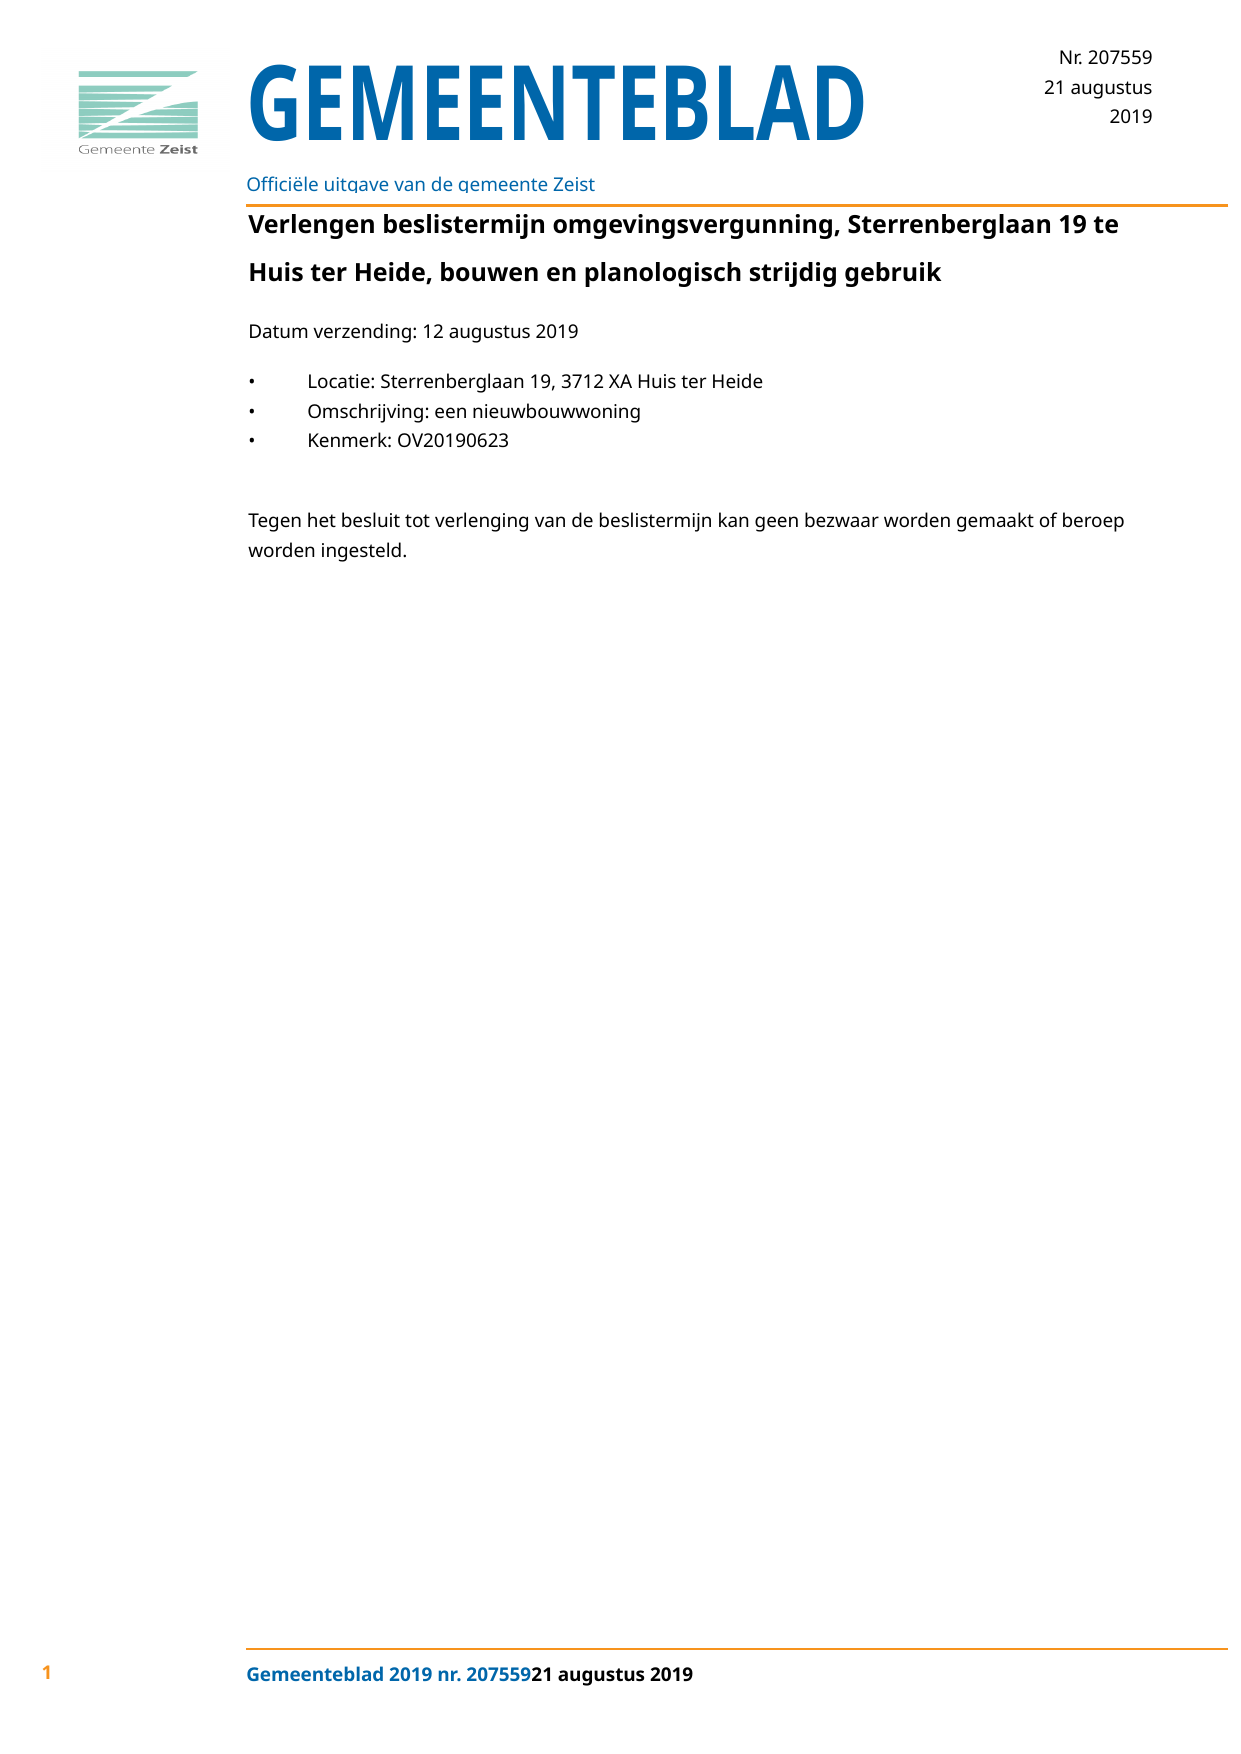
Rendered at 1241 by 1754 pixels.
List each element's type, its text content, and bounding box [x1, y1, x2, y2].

text Tegen het besluit tot verlenging van de beslistermijn kan geen bezwaar worden gemaakt of beroep worden ingesteld. [248, 507, 1152, 563]
list Locatie: Sterrenberglaan 19, 3712 XA Huis ter Heide [248, 368, 1152, 394]
picture [41, 47, 231, 172]
text Verlengen beslistermijn omgevingsvergunning, Sterrenberglaan 19 te Huis ter Heide, bouwen en planologisch strijdig gebruik [248, 207, 1152, 288]
list Omschrijving: een nieuwbouwwoning [248, 398, 1152, 424]
list Kenmerk: OV20190623 [248, 427, 1152, 453]
text Datum verzending: 12 augustus 2019 [248, 318, 1152, 344]
